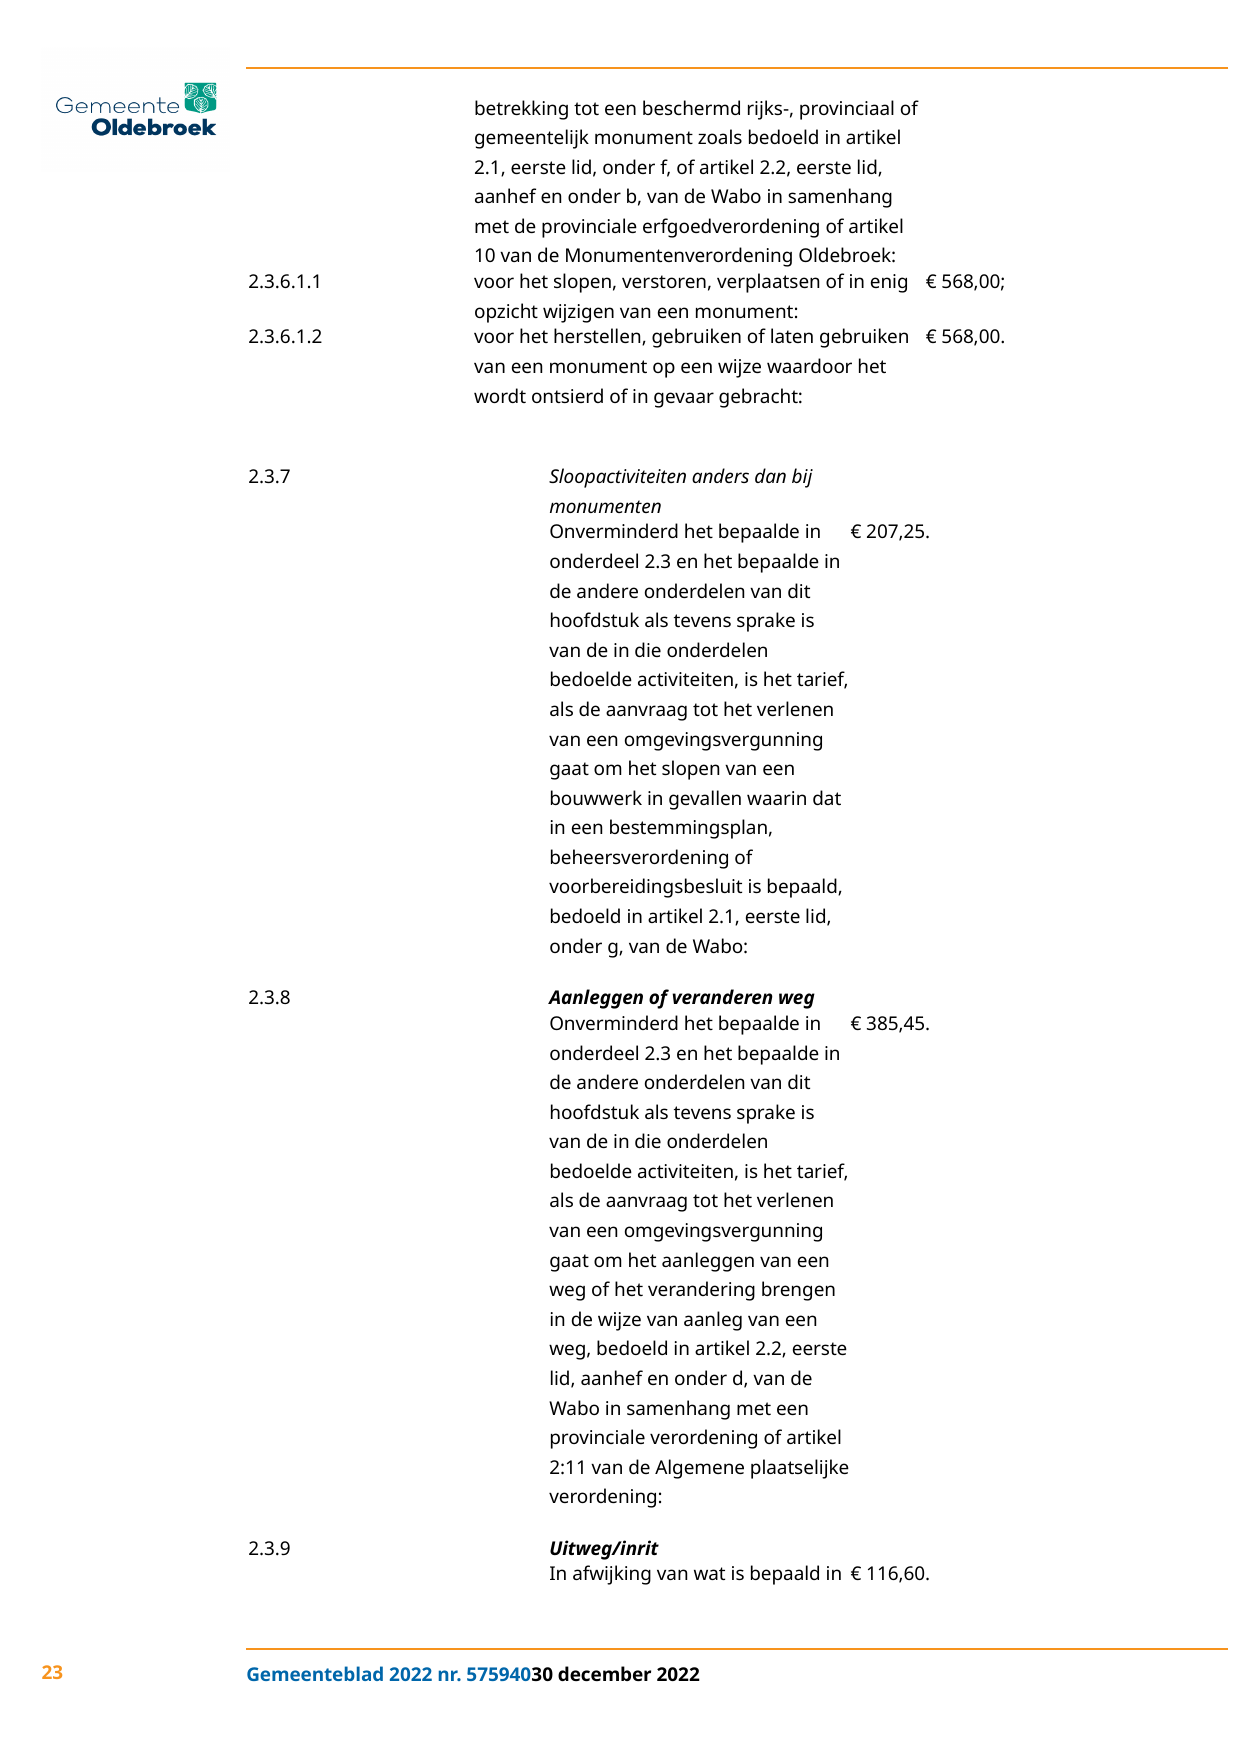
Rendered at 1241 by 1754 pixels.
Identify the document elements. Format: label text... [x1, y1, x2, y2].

table_cell [248, 1010, 549, 1509]
table_cell 2.3.6.1.1 [248, 269, 474, 324]
table_cell [549, 959, 850, 984]
table_cell voor het slopen, verstoren, verplaatsen of in enig opzicht wijzigen van een monument: [474, 269, 926, 324]
table_cell 2.3.7 [248, 464, 549, 519]
table_cell [700, 409, 926, 434]
table_cell 2.3.6.1.2 [248, 324, 474, 409]
table_cell € 568,00; [926, 269, 1152, 324]
table_cell € 385,45. [850, 1010, 1152, 1509]
table_cell Onverminderd het bepaalde in onderdeel 2.3 en het bepaalde in de andere onderdelen van dit hoofdstuk als tevens sprake is van de in die onderdelen bedoelde activiteiten, is het tarief, als de aanvraag tot het verlenen van een omgevingsvergunning gaat om het aanleggen van een weg of het verandering brengen in de wijze van aanleg van een weg, bedoeld in artikel 2.2, eerste lid, aanhef en onder d, van de Wabo in samenhang met een provinciale verordening of artikel 2:11 van de Algemene plaatselijke verordening: [549, 1010, 850, 1509]
table_header [549, 438, 850, 463]
table_cell € 116,60. [850, 1561, 1152, 1586]
table_cell [850, 959, 1152, 984]
table_cell [850, 1509, 1152, 1535]
table_cell [248, 519, 549, 959]
table_cell [926, 409, 1152, 434]
table_cell [248, 409, 474, 434]
table_cell [248, 95, 474, 268]
table_cell [248, 1509, 549, 1535]
table_cell € 207,25. [850, 519, 1152, 959]
picture [41, 47, 231, 172]
table_cell Aanleggen of veranderen weg [549, 984, 850, 1010]
table_cell Onverminderd het bepaalde in onderdeel 2.3 en het bepaalde in de andere onderdelen van dit hoofdstuk als tevens sprake is van de in die onderdelen bedoelde activiteiten, is het tarief, als de aanvraag tot het verlenen van een omgevingsvergunning gaat om het slopen van een bouwwerk in gevallen waarin dat in een bestemmingsplan, beheersverordening of voorbereidingsbesluit is bepaald, bedoeld in artikel 2.1, eerste lid, onder g, van de Wabo: [549, 519, 850, 959]
table_cell [850, 984, 1152, 1010]
table_header [248, 438, 549, 463]
table_cell In afwijking van wat is bepaald in [549, 1561, 850, 1586]
table_cell [248, 1561, 549, 1586]
table_cell [850, 1535, 1152, 1561]
table_cell 2.3.9 [248, 1535, 549, 1561]
table_cell [549, 1509, 850, 1535]
table_cell betrekking tot een beschermd rijks-, provinciaal of gemeentelijk monument zoals bedoeld in artikel 2.1, eerste lid, onder f, of artikel 2.2, eerste lid, aanhef en onder b, van de Wabo in samenhang met de provinciale erfgoedverordening of artikel 10 van de Monumentenverordening Oldebroek: [474, 95, 926, 268]
table_cell 2.3.8 [248, 984, 549, 1010]
table_cell [474, 409, 700, 434]
table_cell [926, 95, 1152, 268]
table_cell [850, 464, 1152, 519]
table_cell € 568,00. [926, 324, 1152, 409]
table_cell voor het herstellen, gebruiken of laten gebruiken van een monument op een wijze waardoor het wordt ontsierd of in gevaar gebracht: [474, 324, 926, 409]
table_cell Uitweg/inrit [549, 1535, 850, 1561]
table_cell [248, 959, 549, 984]
table_cell Sloopactiviteiten anders dan bij monumenten [549, 464, 850, 519]
table_header [850, 438, 1152, 463]
